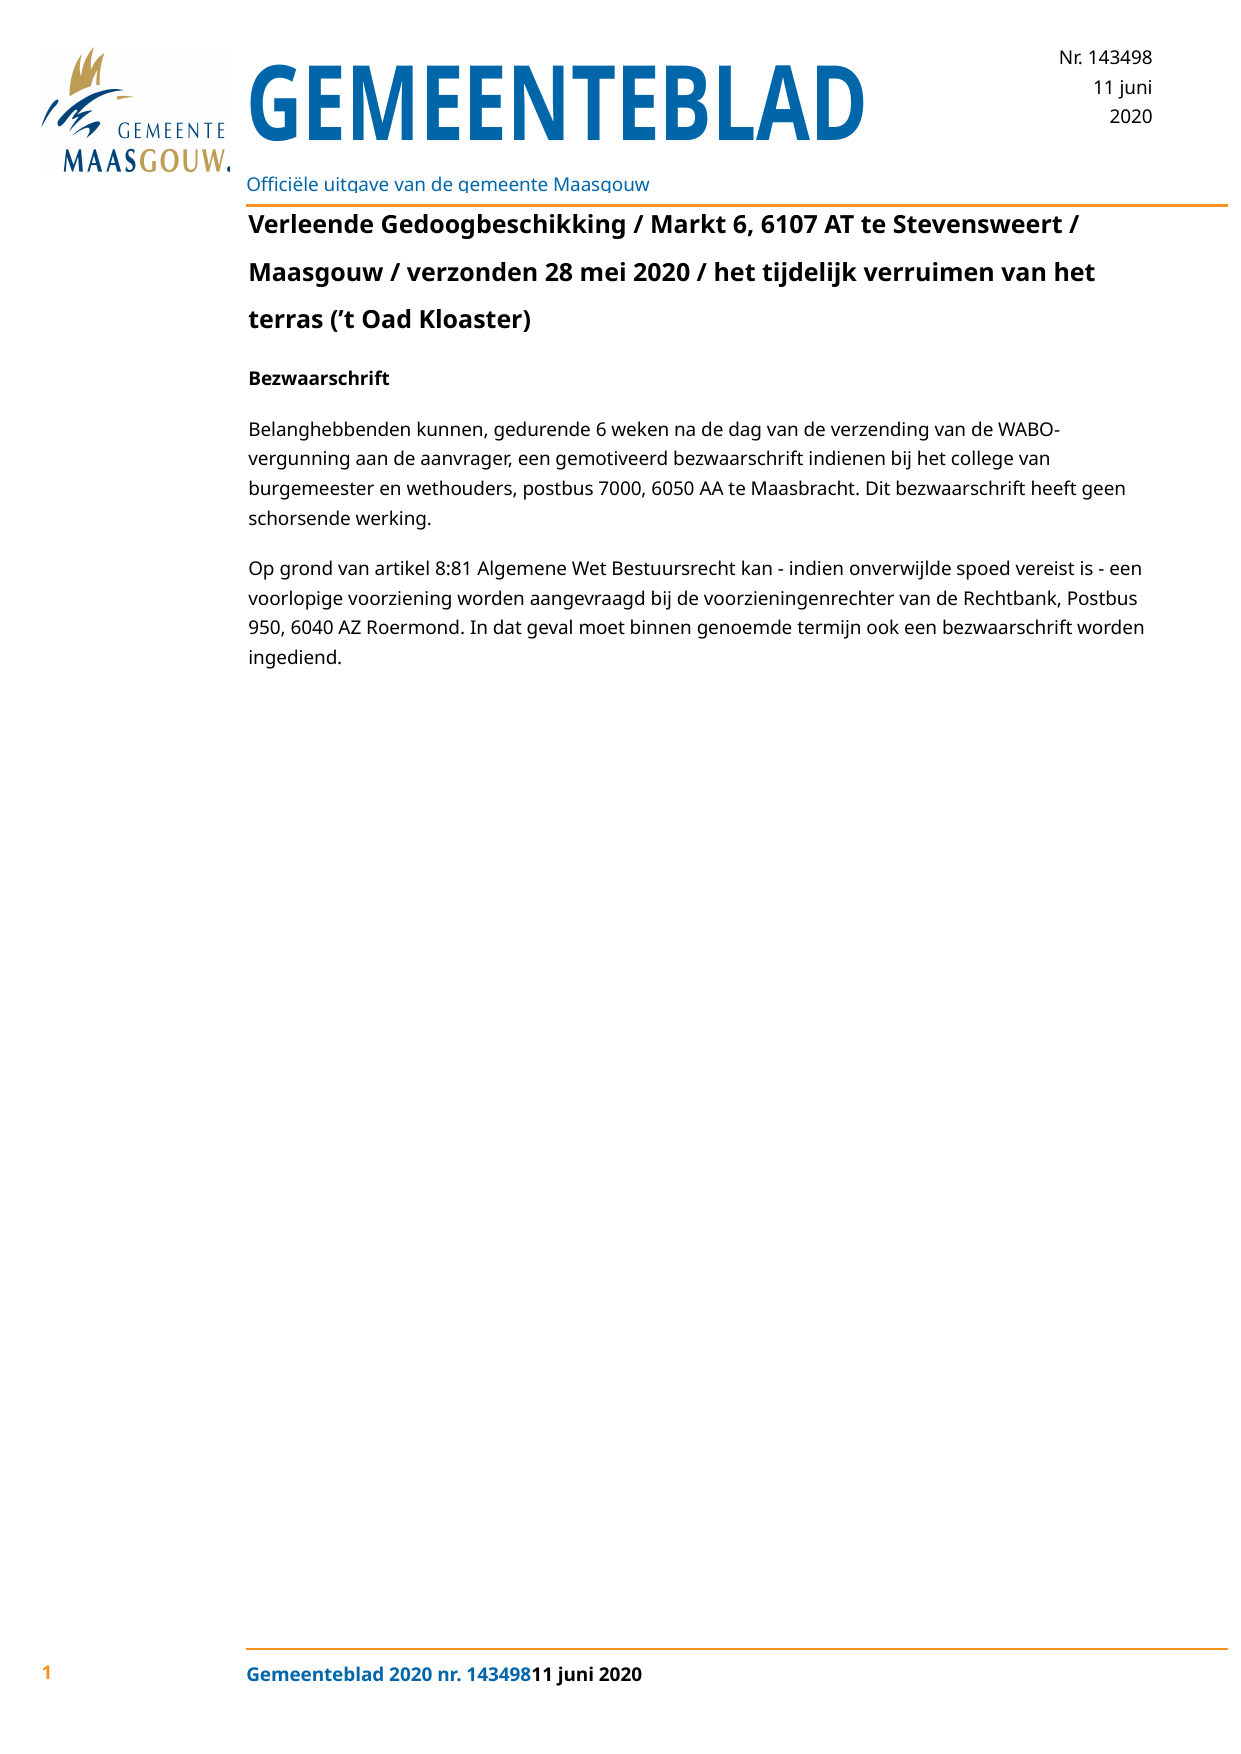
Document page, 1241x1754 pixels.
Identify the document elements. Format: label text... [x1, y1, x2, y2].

text Belanghebbenden kunnen, gedurende 6 weken na de dag van de verzending van de WABO-vergunning aan de aanvrager, een gemotiveerd bezwaarschrift indienen bij het college van burgemeester en wethouders, postbus 7000, 6050 AA te Maasbracht. Dit bezwaarschrift heeft geen schorsende werking. [248, 416, 1152, 530]
text Verleende Gedoogbeschikking / Markt 6, 6107 AT te Stevensweert / Maasgouw / verzonden 28 mei 2020 / het tijdelijk verruimen van het terras (’t Oad Kloaster) [248, 207, 1152, 336]
text Bezwaarschrift [248, 366, 1152, 391]
picture [41, 47, 231, 172]
text Op grond van artikel 8:81 Algemene Wet Bestuursrecht kan - indien onverwijlde spoed vereist is - een voorlopige voorziening worden aangevraagd bij de voorzieningenrechter van de Rechtbank, Postbus 950, 6040 AZ Roermond. In dat geval moet binnen genoemde termijn ook een bezwaarschrift worden ingediend. [248, 555, 1152, 669]
